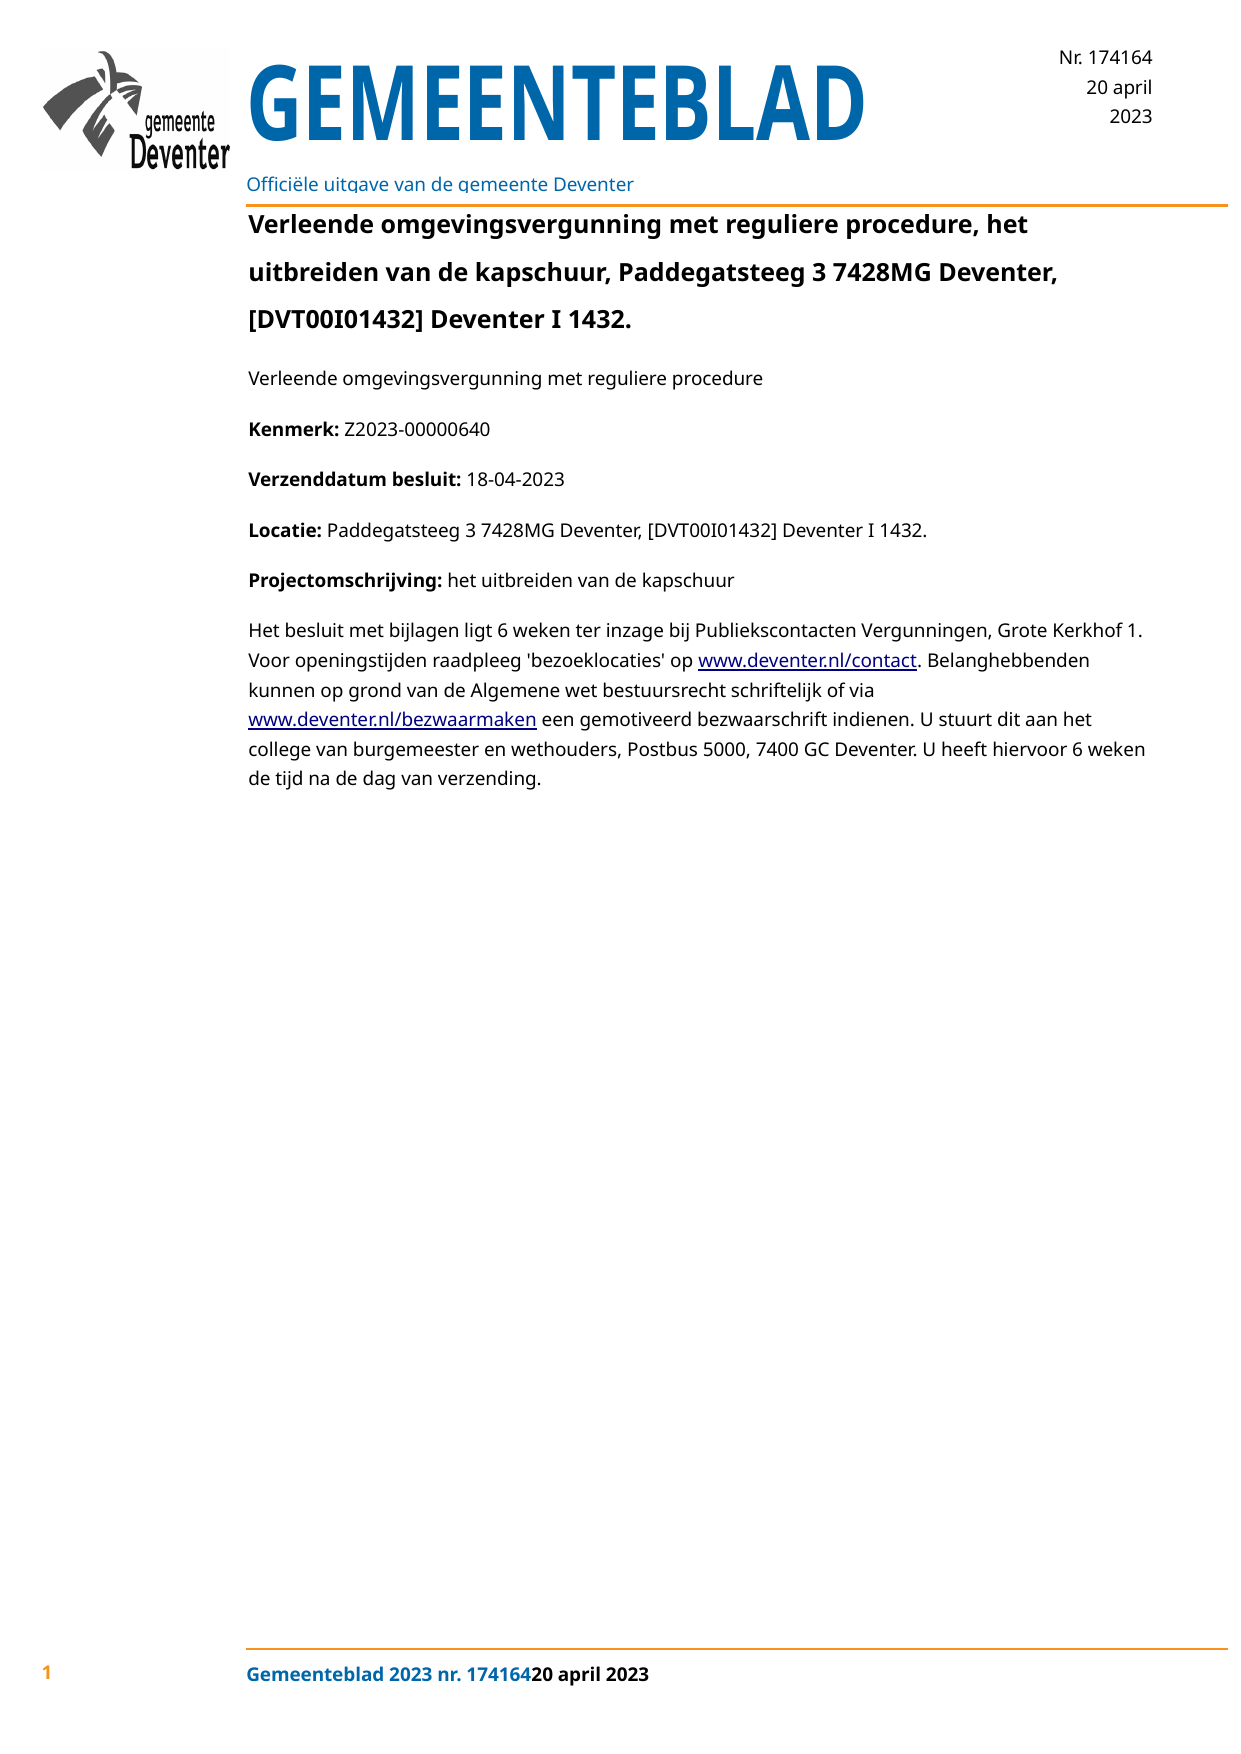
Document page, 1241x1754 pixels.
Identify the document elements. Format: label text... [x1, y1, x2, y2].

text Het besluit met bijlagen ligt 6 weken ter inzage bij Publiekscontacten Vergunningen, Grote Kerkhof 1. Voor openingstijden raadpleeg 'bezoeklocaties' op www.deventer.nl/contact. Belanghebbenden kunnen op grond van de Algemene wet bestuursrecht schriftelijk of via www.deventer.nl/bezwaarmaken een gemotiveerd bezwaarschrift indienen. U stuurt dit aan het college van burgemeester en wethouders, Postbus 5000, 7400 GC Deventer. U heeft hiervoor 6 weken de tijd na de dag van verzending. [248, 618, 1152, 791]
text Verleende omgevingsvergunning met reguliere procedure, het uitbreiden van de kapschuur, Paddegatsteeg 3 7428MG Deventer, [DVT00I01432] Deventer I 1432. [248, 207, 1152, 336]
picture [41, 47, 231, 172]
text Verleende omgevingsvergunning met reguliere procedure [248, 366, 1152, 391]
text Projectomschrijving: het uitbreiden van de kapschuur [248, 567, 1152, 593]
text Kenmerk: Z2023-00000640 [248, 416, 1152, 442]
text Verzenddatum besluit: 18-04-2023 [248, 466, 1152, 492]
text Locatie: Paddegatsteeg 3 7428MG Deventer, [DVT00I01432] Deventer I 1432. [248, 517, 1152, 542]
